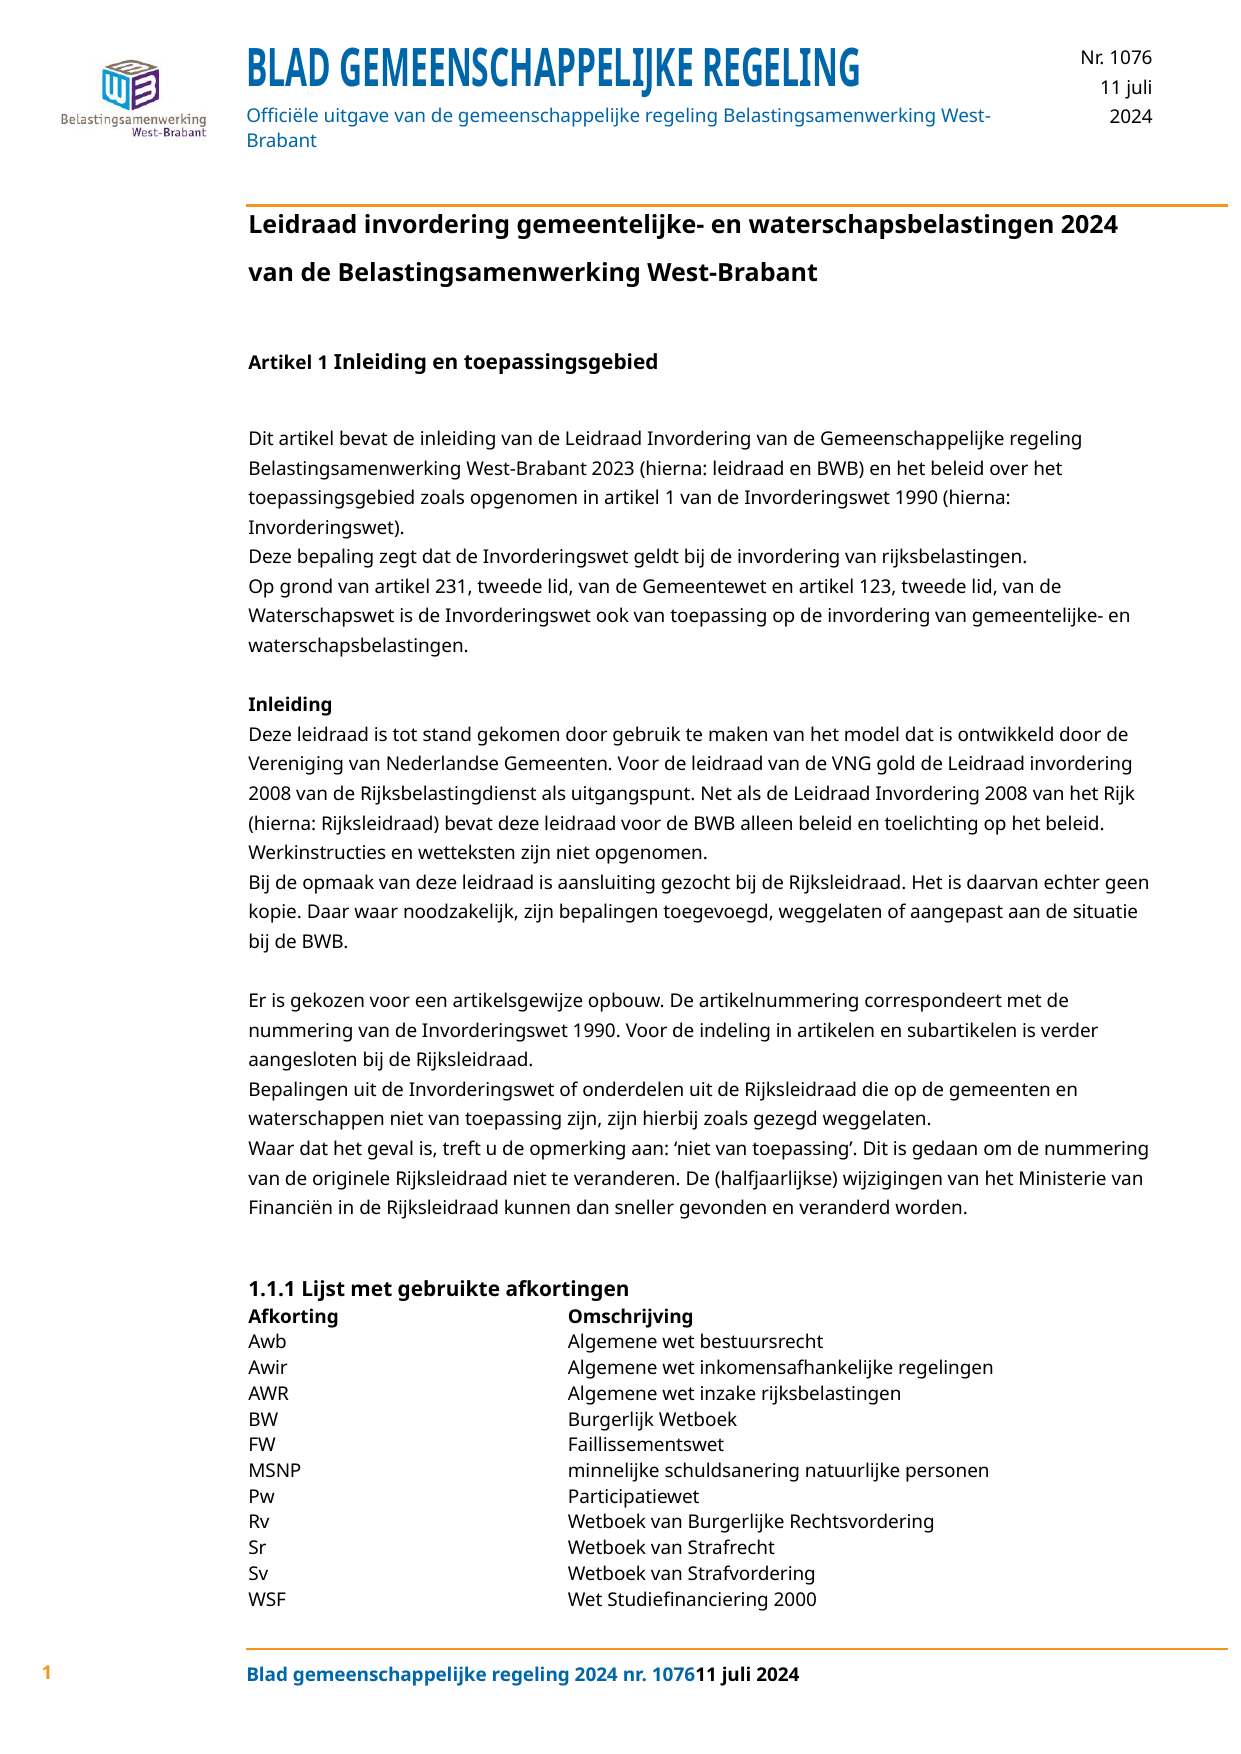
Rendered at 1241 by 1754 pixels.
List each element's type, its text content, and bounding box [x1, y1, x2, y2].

table_cell Rv [248, 1509, 568, 1534]
table_cell Awb [248, 1329, 568, 1354]
table_cell Wetboek van Strafrecht [568, 1535, 1152, 1560]
table_cell Awir [248, 1354, 568, 1380]
text Leidraad invordering gemeentelijke- en waterschapsbelastingen 2024 van de Belastingsamenwerking West-Brabant [248, 207, 1152, 288]
text 1.1.1 Lijst met gebruikte afkortingen [248, 1274, 1152, 1303]
text Deze bepaling zegt dat de Invorderingswet geldt bij de invordering van rijksbelastingen. [248, 543, 1152, 569]
text Artikel 1 Inleiding en toepassingsgebied [248, 347, 1152, 376]
table_cell minnelijke schuldsanering natuurlijke personen [568, 1457, 1152, 1483]
table_header Afkorting [248, 1303, 568, 1329]
text Waar dat het geval is, treft u de opmerking aan: ‘niet van toepassing’. Dit is gedaan om de nummering van de originele Rijksleidraad niet te veranderen. De (halfjaarlijkse) wijzigingen van het Ministerie van Financiën in de Rijksleidraad kunnen dan sneller gevonden en veranderd worden. [248, 1135, 1152, 1220]
table_cell Wetboek van Burgerlijke Rechtsvordering [568, 1509, 1152, 1534]
picture [41, 47, 231, 172]
table_cell MSNP [248, 1457, 568, 1483]
table_cell Wet Studiefinanciering 2000 [568, 1586, 1152, 1612]
text Dit artikel bevat de inleiding van de Leidraad Invordering van de Gemeenschappelijke regeling Belastingsamenwerking West-Brabant 2023 (hierna: leidraad en BWB) en het beleid over het toepassingsgebied zoals opgenomen in artikel 1 van de Invorderingswet 1990 (hierna: Invorderingswet). [248, 425, 1152, 540]
table_cell BW [248, 1406, 568, 1432]
text Bepalingen uit de Invorderingswet of onderdelen uit de Rijksleidraad die op de gemeenten en waterschappen niet van toepassing zijn, zijn hierbij zoals gezegd weggelaten. [248, 1076, 1152, 1131]
table_cell AWR [248, 1380, 568, 1406]
text Bij de opmaak van deze leidraad is aansluiting gezocht bij de Rijksleidraad. Het is daarvan echter geen kopie. Daar waar noodzakelijk, zijn bepalingen toegevoegd, weggelaten of aangepast aan de situatie bij de BWB. [248, 869, 1152, 954]
table_cell Algemene wet inkomensafhankelijke regelingen [568, 1354, 1152, 1380]
table_cell Participatiewet [568, 1483, 1152, 1509]
text Deze leidraad is tot stand gekomen door gebruik te maken van het model dat is ontwikkeld door de Vereniging van Nederlandse Gemeenten. Voor de leidraad van de VNG gold de Leidraad invordering 2008 van de Rijksbelastingdienst als uitgangspunt. Net als de Leidraad Invordering 2008 van het Rijk (hierna: Rijksleidraad) bevat deze leidraad voor de BWB alleen beleid en toelichting op het beleid. [248, 721, 1152, 836]
table_cell Algemene wet bestuursrecht [568, 1329, 1152, 1354]
table_cell Pw [248, 1483, 568, 1509]
text Er is gekozen voor een artikelsgewijze opbouw. De artikelnummering correspondeert met de nummering van de Invorderingswet 1990. Voor de indeling in artikelen en subartikelen is verder aangesloten bij de Rijksleidraad. [248, 987, 1152, 1072]
table_cell Wetboek van Strafvordering [568, 1560, 1152, 1586]
table_cell Burgerlijk Wetboek [568, 1406, 1152, 1432]
text Op grond van artikel 231, tweede lid, van de Gemeentewet en artikel 123, tweede lid, van de Waterschapswet is de Invorderingswet ook van toepassing op de invordering van gemeentelijke- en waterschapsbelastingen. [248, 573, 1152, 658]
table_cell FW [248, 1432, 568, 1457]
table_cell WSF [248, 1586, 568, 1612]
table_cell Sv [248, 1560, 568, 1586]
text Werkinstructies en wetteksten zijn niet opgenomen. [248, 839, 1152, 865]
text Inleiding [248, 691, 1152, 717]
table_header Omschrijving [568, 1303, 1152, 1329]
table_cell Faillissementswet [568, 1432, 1152, 1457]
table_cell Algemene wet inzake rijksbelastingen [568, 1380, 1152, 1406]
table_cell Sr [248, 1535, 568, 1560]
